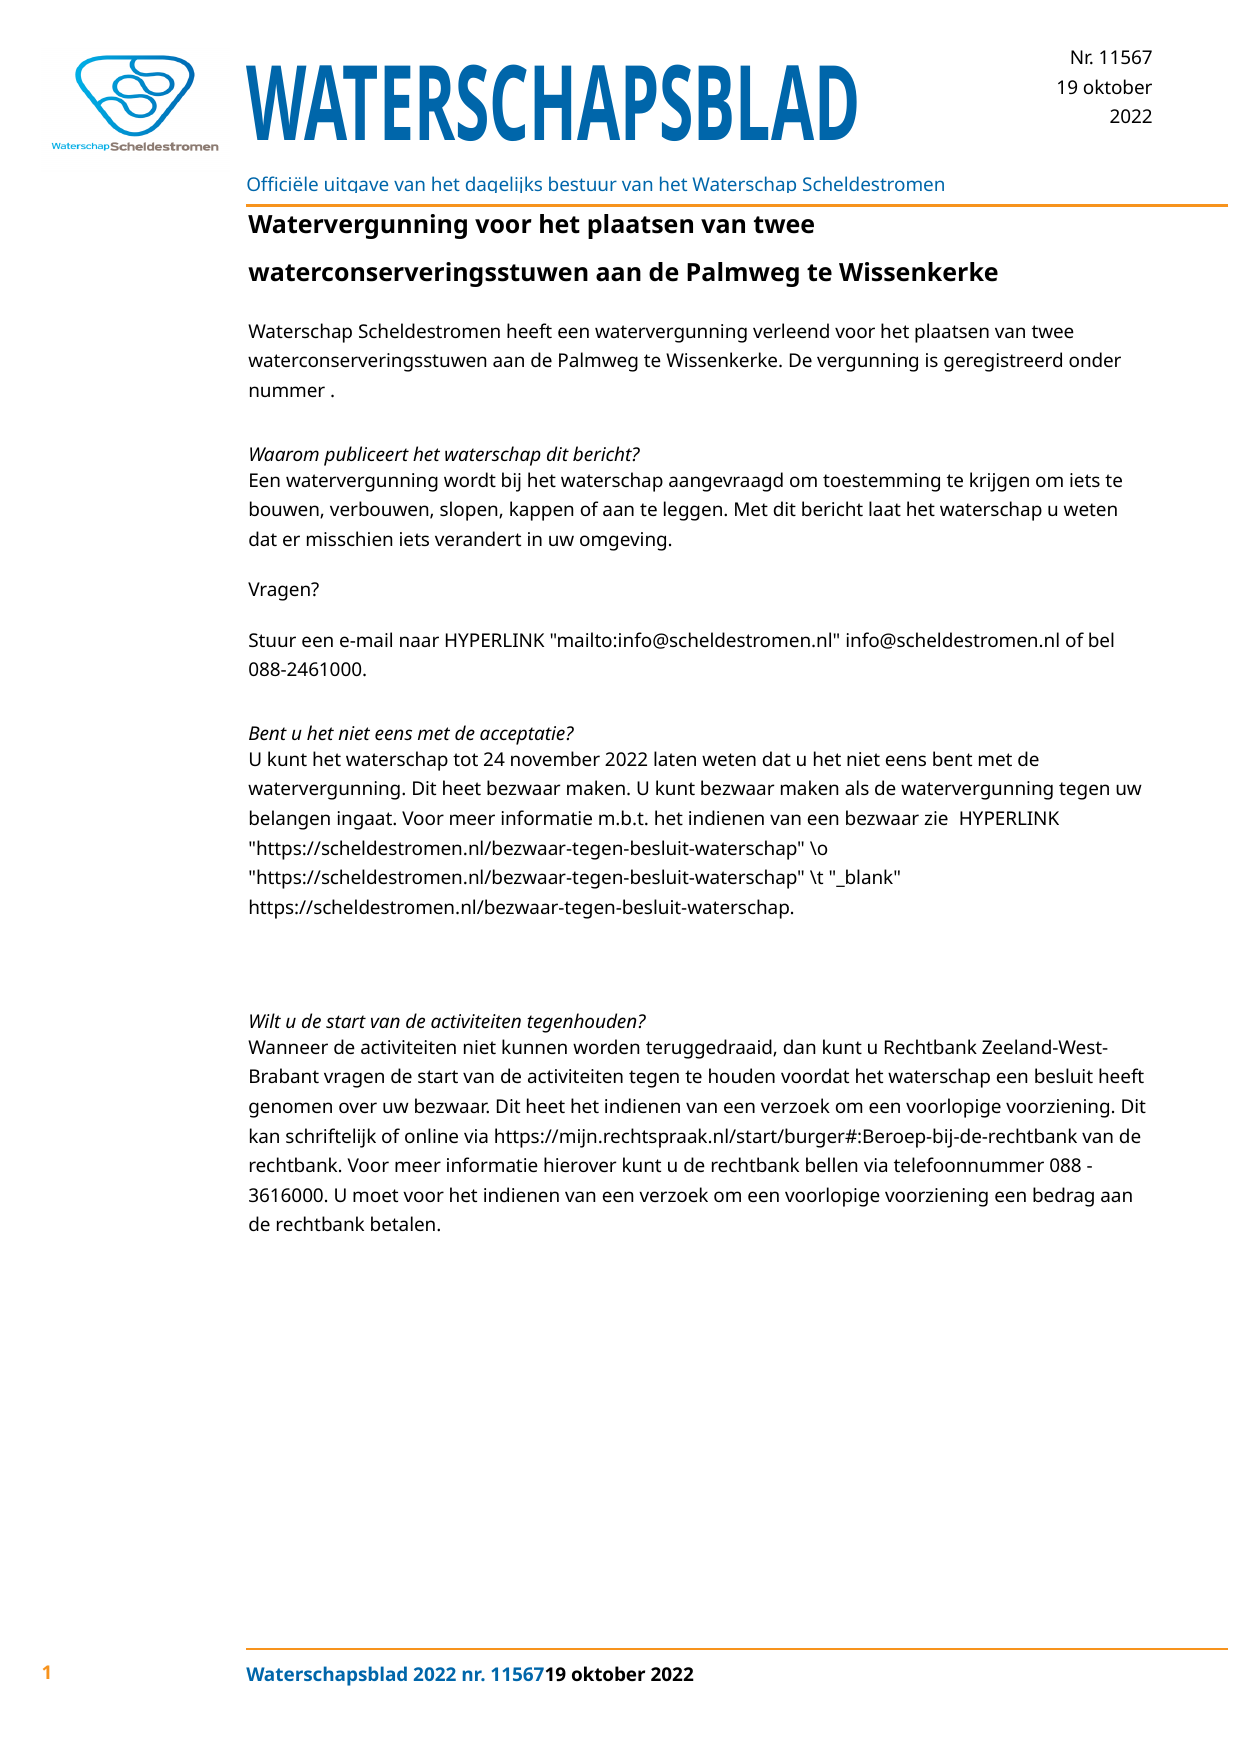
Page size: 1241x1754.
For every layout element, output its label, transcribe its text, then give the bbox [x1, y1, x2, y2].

text Watervergunning voor het plaatsen van twee waterconserveringsstuwen aan de Palmweg te Wissenkerke [248, 207, 1152, 288]
text Waarom publiceert het waterschap dit bericht? [248, 441, 1152, 467]
text Waterschap Scheldestromen heeft een watervergunning verleend voor het plaatsen van twee waterconserveringsstuwen aan de Palmweg te Wissenkerke. De vergunning is geregistreerd onder nummer . [248, 318, 1152, 403]
text Stuur een e-mail naar HYPERLINK "mailto:info@scheldestromen.nl" info@scheldestromen.nl of bel 088-2461000. [248, 627, 1152, 682]
text Bent u het niet eens met de acceptatie? [248, 720, 1152, 746]
text Wanneer de activiteiten niet kunnen worden teruggedraaid, dan kunt u Rechtbank Zeeland-West-Brabant vragen de start van de activiteiten tegen te houden voordat het waterschap een besluit heeft genomen over uw bezwaar. Dit heet het indienen van een verzoek om een voorlopige voorziening. Dit kan schriftelijk of online via https://mijn.rechtspraak.nl/start/burger#:Beroep-bij-de-rechtbank van de rechtbank. Voor meer informatie hierover kunt u de rechtbank bellen via telefoonnummer 088 - 3616000. U moet voor het indienen van een verzoek om een voorlopige voorziening een bedrag aan de rechtbank betalen. [248, 1034, 1152, 1237]
text U kunt het waterschap tot 24 november 2022 laten weten dat u het niet eens bent met de watervergunning. Dit heet bezwaar maken. U kunt bezwaar maken als de watervergunning tegen uw belangen ingaat. Voor meer informatie m.b.t. het indienen van een bezwaar zie HYPERLINK "https://scheldestromen.nl/bezwaar-tegen-besluit-waterschap" \o "https://scheldestromen.nl/bezwaar-tegen-besluit-waterschap" \t "_blank" https://scheldestromen.nl/bezwaar-tegen-besluit-waterschap. [248, 746, 1152, 920]
text Wilt u de start van de activiteiten tegenhouden? [248, 1008, 1152, 1034]
text Een watervergunning wordt bij het waterschap aangevraagd om toestemming te krijgen om iets te bouwen, verbouwen, slopen, kappen of aan te leggen. Met dit bericht laat het waterschap u weten dat er misschien iets verandert in uw omgeving. [248, 467, 1152, 552]
text Vragen? [248, 576, 1152, 602]
picture [41, 47, 231, 172]
